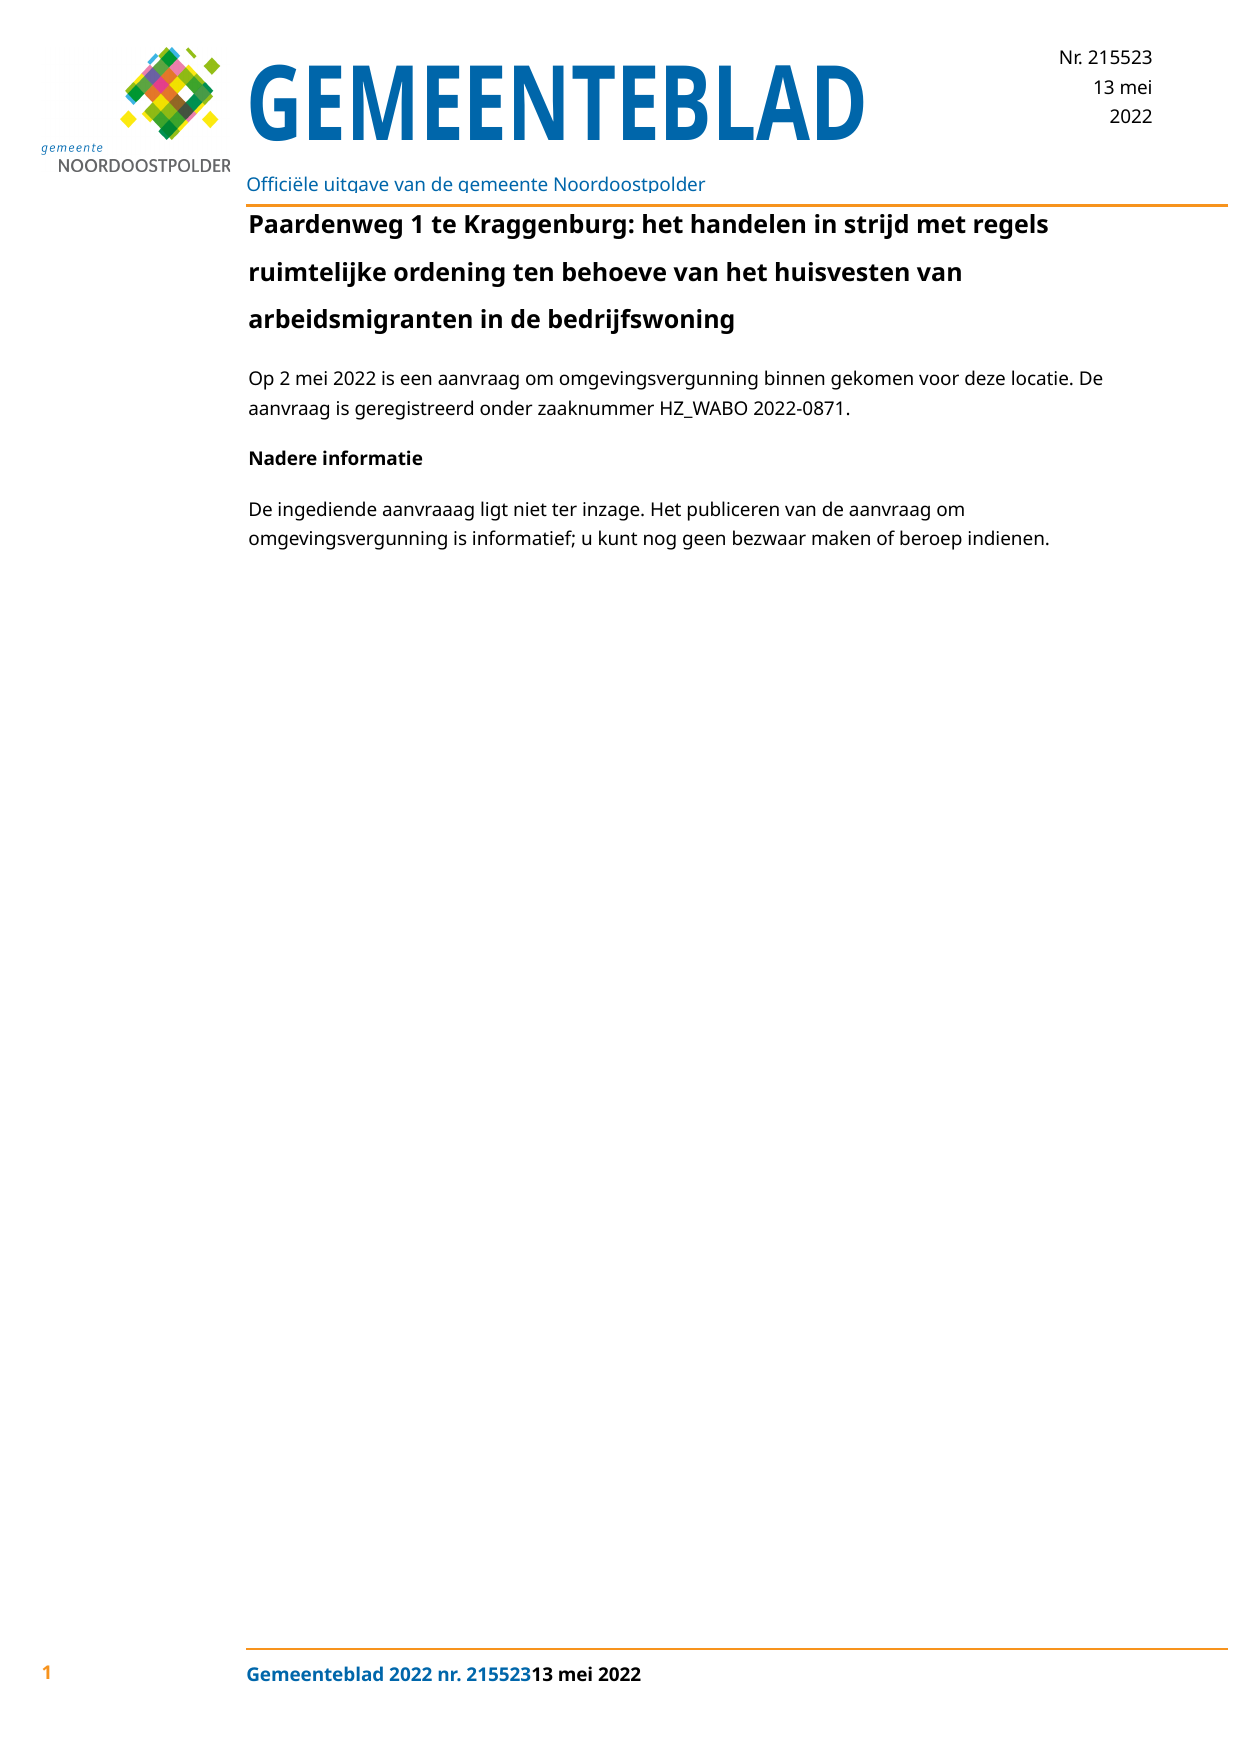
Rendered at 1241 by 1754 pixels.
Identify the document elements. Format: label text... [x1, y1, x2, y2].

text De ingediende aanvraaag ligt niet ter inzage. Het publiceren van de aanvraag om omgevingsvergunning is informatief; u kunt nog geen bezwaar maken of beroep indienen. [248, 496, 1152, 551]
text Op 2 mei 2022 is een aanvraag om omgevingsvergunning binnen gekomen voor deze locatie. De aanvraag is geregistreerd onder zaaknummer HZ_WABO 2022-0871. [248, 366, 1152, 421]
text Nadere informatie [248, 446, 1152, 471]
text Paardenweg 1 te Kraggenburg: het handelen in strijd met regels ruimtelijke ordening ten behoeve van het huisvesten van arbeidsmigranten in de bedrijfswoning [248, 207, 1152, 336]
picture [41, 47, 231, 172]
